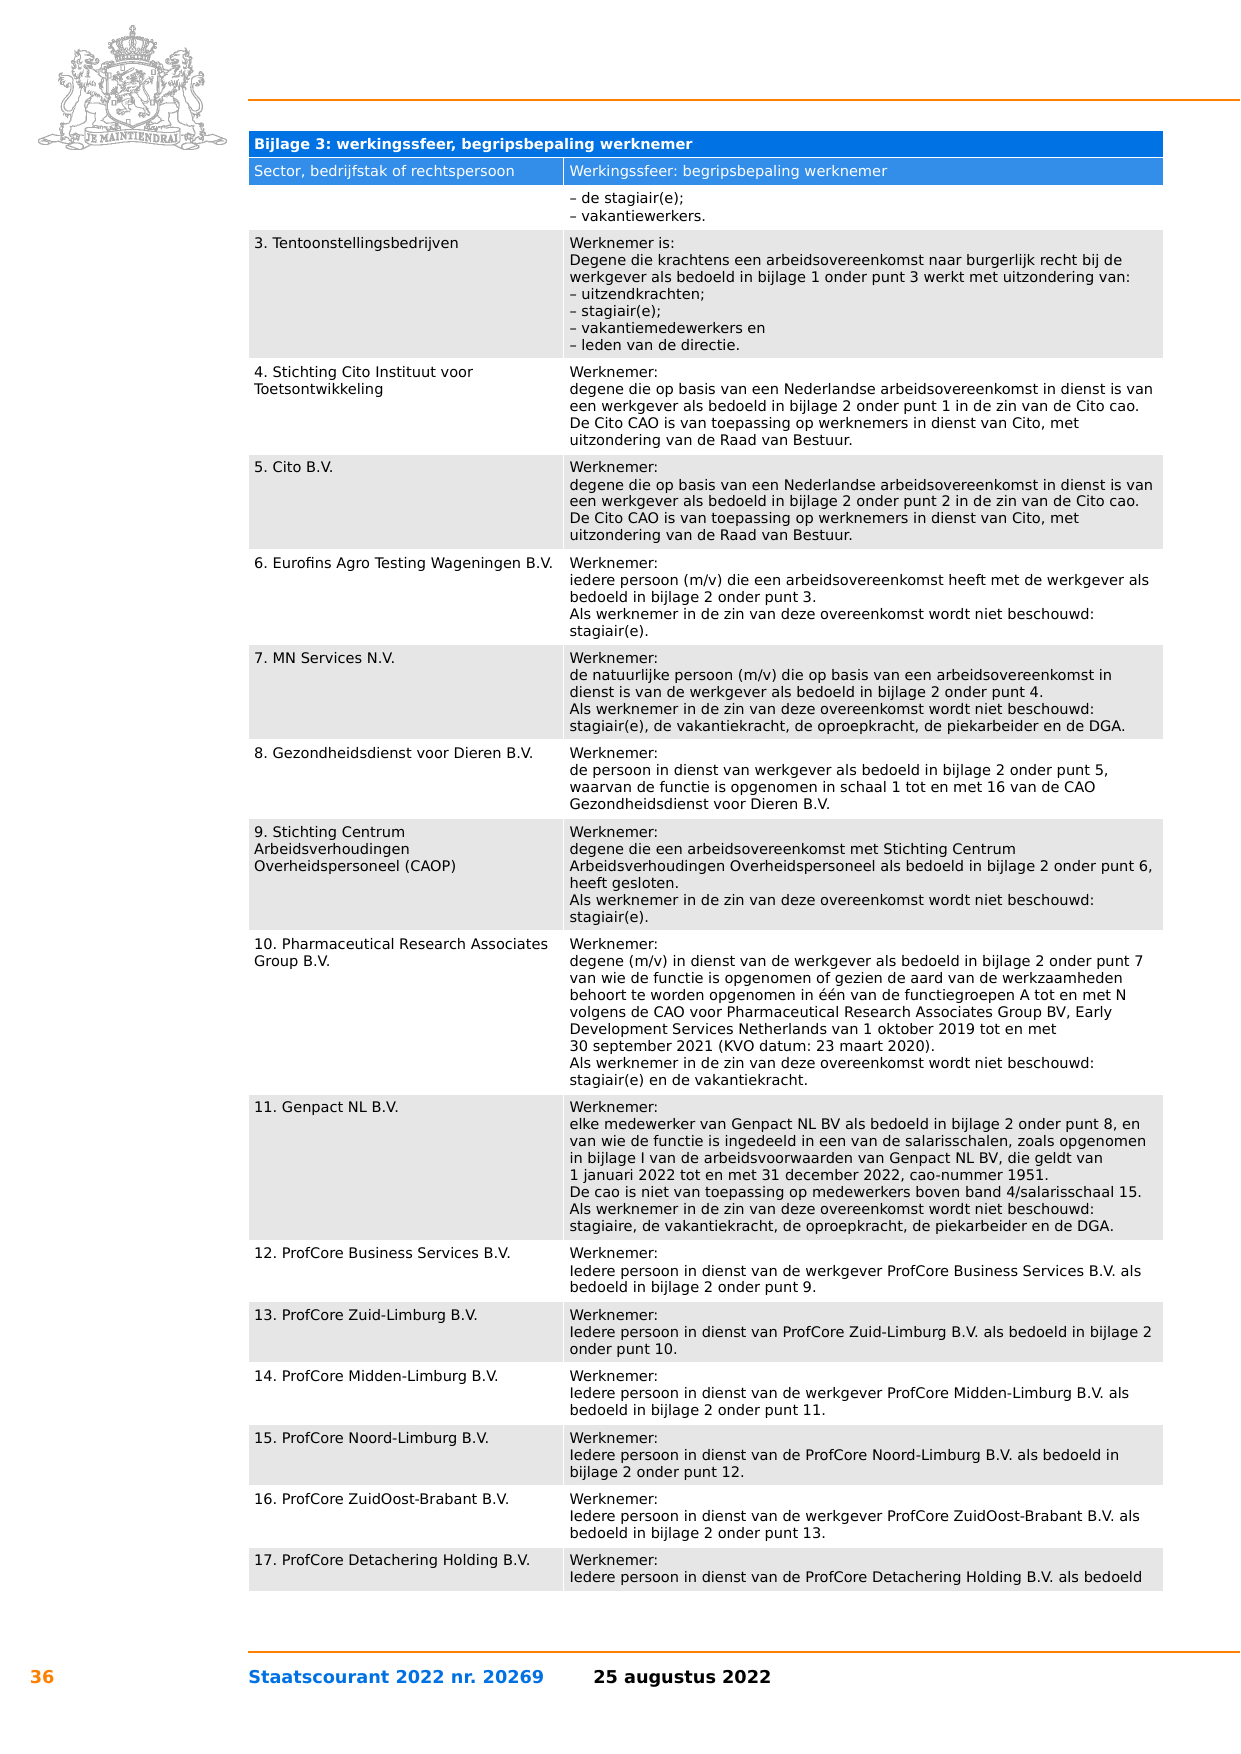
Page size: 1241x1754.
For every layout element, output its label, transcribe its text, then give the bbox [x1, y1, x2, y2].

table_cell Werkingssfeer: begripsbepaling werknemer [564, 158, 1163, 185]
table_cell Werknemer: Iedere persoon in dienst van ProfCore Zuid-Limburg B.V. als bedoeld in bijlage 2 onder punt 10. [564, 1302, 1163, 1362]
table_cell 16. ProfCore ZuidOost-Brabant B.V. [249, 1486, 563, 1546]
table_cell 4. Stichting Cito Instituut voor Toetsontwikkeling [249, 359, 563, 454]
table_cell Werknemer: elke medewerker van Genpact NL BV als bedoeld in bijlage 2 onder punt 8, en van wie de functie is ingedeeld in een van de salarisschalen, zoals opgenomen in bijlage I van de arbeidsvoorwaarden van Genpact NL BV, die geldt van 1 januari 2022 tot en met 31 december 2022, cao-nummer 1951. De cao is niet van toepassing op medewerkers boven band 4/salarisschaal 15. Als werknemer in de zin van deze overeenkomst wordt niet beschouwd: stagiaire, de vakantiekracht, de oproepkracht, de piekarbeider en de DGA. [564, 1095, 1163, 1240]
table_cell Werknemer: degene die een arbeidsovereenkomst met Stichting Centrum Arbeidsverhoudingen Overheidspersoneel als bedoeld in bijlage 2 onder punt 6, heeft gesloten. Als werknemer in de zin van deze overeenkomst wordt niet beschouwd: stagiair(e). [564, 819, 1163, 930]
picture [38, 25, 227, 150]
table_cell 9. Stichting Centrum Arbeidsverhoudingen Overheidspersoneel (CAOP) [249, 819, 563, 930]
table_cell Werknemer: Iedere persoon in dienst van de ProfCore Noord-Limburg B.V. als bedoeld in bijlage 2 onder punt 12. [564, 1425, 1163, 1485]
table_cell Werknemer: degene (m/v) in dienst van de werkgever als bedoeld in bijlage 2 onder punt 7 van wie de functie is opgenomen of gezien de aard van de werkzaamheden behoort te worden opgenomen in één van de functiegroepen A tot en met N volgens de CAO voor Pharmaceutical Research Associates Group BV, Early Development Services Netherlands van 1 oktober 2019 tot en met 30 september 2021 (KVO datum: 23 maart 2020). Als werknemer in de zin van deze overeenkomst wordt niet beschouwd: stagiair(e) en de vakantiekracht. [564, 931, 1163, 1093]
table_cell 8. Gezondheidsdienst voor Dieren B.V. [249, 741, 563, 818]
table_cell 10. Pharmaceutical Research Associates Group B.V. [249, 931, 563, 1093]
table_cell Werknemer: Iedere persoon in dienst van de werkgever ProfCore ZuidOost-Brabant B.V. als bedoeld in bijlage 2 onder punt 13. [564, 1486, 1163, 1546]
table_cell Werknemer is: Degene die krachtens een arbeidsovereenkomst naar burgerlijk recht bij de werkgever als bedoeld in bijlage 1 onder punt 3 werkt met uitzondering van: – uitzendkrachten; – stagiair(e); – vakantiemedewerkers en – leden van de directie. [564, 230, 1163, 358]
table_cell Werknemer: degene die op basis van een Nederlandse arbeidsovereenkomst in dienst is van een werkgever als bedoeld in bijlage 2 onder punt 1 in de zin van de Cito cao. De Cito CAO is van toepassing op werknemers in dienst van Cito, met uitzondering van de Raad van Bestuur. [564, 359, 1163, 454]
table_cell 12. ProfCore Business Services B.V. [249, 1241, 563, 1301]
table_header Bijlage 3: werkingssfeer, begripsbepaling werknemer [249, 131, 1163, 157]
table_cell Werknemer: degene die op basis van een Nederlandse arbeidsovereenkomst in dienst is van een werkgever als bedoeld in bijlage 2 onder punt 2 in de zin van de Cito cao. De Cito CAO is van toepassing op werknemers in dienst van Cito, met uitzondering van de Raad van Bestuur. [564, 455, 1163, 549]
table_cell 15. ProfCore Noord-Limburg B.V. [249, 1425, 563, 1485]
table_cell 5. Cito B.V. [249, 455, 563, 549]
table_cell Werknemer: de natuurlijke persoon (m/v) die op basis van een arbeidsovereenkomst in dienst is van de werkgever als bedoeld in bijlage 2 onder punt 4. Als werknemer in de zin van deze overeenkomst wordt niet beschouwd: stagiair(e), de vakantiekracht, de oproepkracht, de piekarbeider en de DGA. [564, 645, 1163, 739]
table_cell Sector, bedrijfstak of rechtspersoon [249, 158, 563, 185]
table_cell – de stagiair(e); – vakantiewerkers. [564, 186, 1163, 229]
table_cell 7. MN Services N.V. [249, 645, 563, 739]
table_cell Werknemer: Iedere persoon in dienst van de werkgever ProfCore Midden-Limburg B.V. als bedoeld in bijlage 2 onder punt 11. [564, 1364, 1163, 1424]
table_cell 11. Genpact NL B.V. [249, 1095, 563, 1240]
table_cell Werknemer: iedere persoon (m/v) die een arbeidsovereenkomst heeft met de werkgever als bedoeld in bijlage 2 onder punt 3. Als werknemer in de zin van deze overeenkomst wordt niet beschouwd: stagiair(e). [564, 550, 1163, 644]
table_cell 17. ProfCore Detachering Holding B.V. [249, 1548, 563, 1591]
table_cell 3. Tentoonstellingsbedrijven [249, 230, 563, 358]
table_cell 13. ProfCore Zuid-Limburg B.V. [249, 1302, 563, 1362]
table_cell Werknemer: Iedere persoon in dienst van de ProfCore Detachering Holding B.V. als bedoeld [564, 1548, 1163, 1591]
table_cell Werknemer: de persoon in dienst van werkgever als bedoeld in bijlage 2 onder punt 5, waarvan de functie is opgenomen in schaal 1 tot en met 16 van de CAO Gezondheidsdienst voor Dieren B.V. [564, 741, 1163, 818]
table_cell [249, 186, 563, 229]
table_cell Werknemer: Iedere persoon in dienst van de werkgever ProfCore Business Services B.V. als bedoeld in bijlage 2 onder punt 9. [564, 1241, 1163, 1301]
table_cell 6. Eurofins Agro Testing Wageningen B.V. [249, 550, 563, 644]
table_cell 14. ProfCore Midden-Limburg B.V. [249, 1364, 563, 1424]
